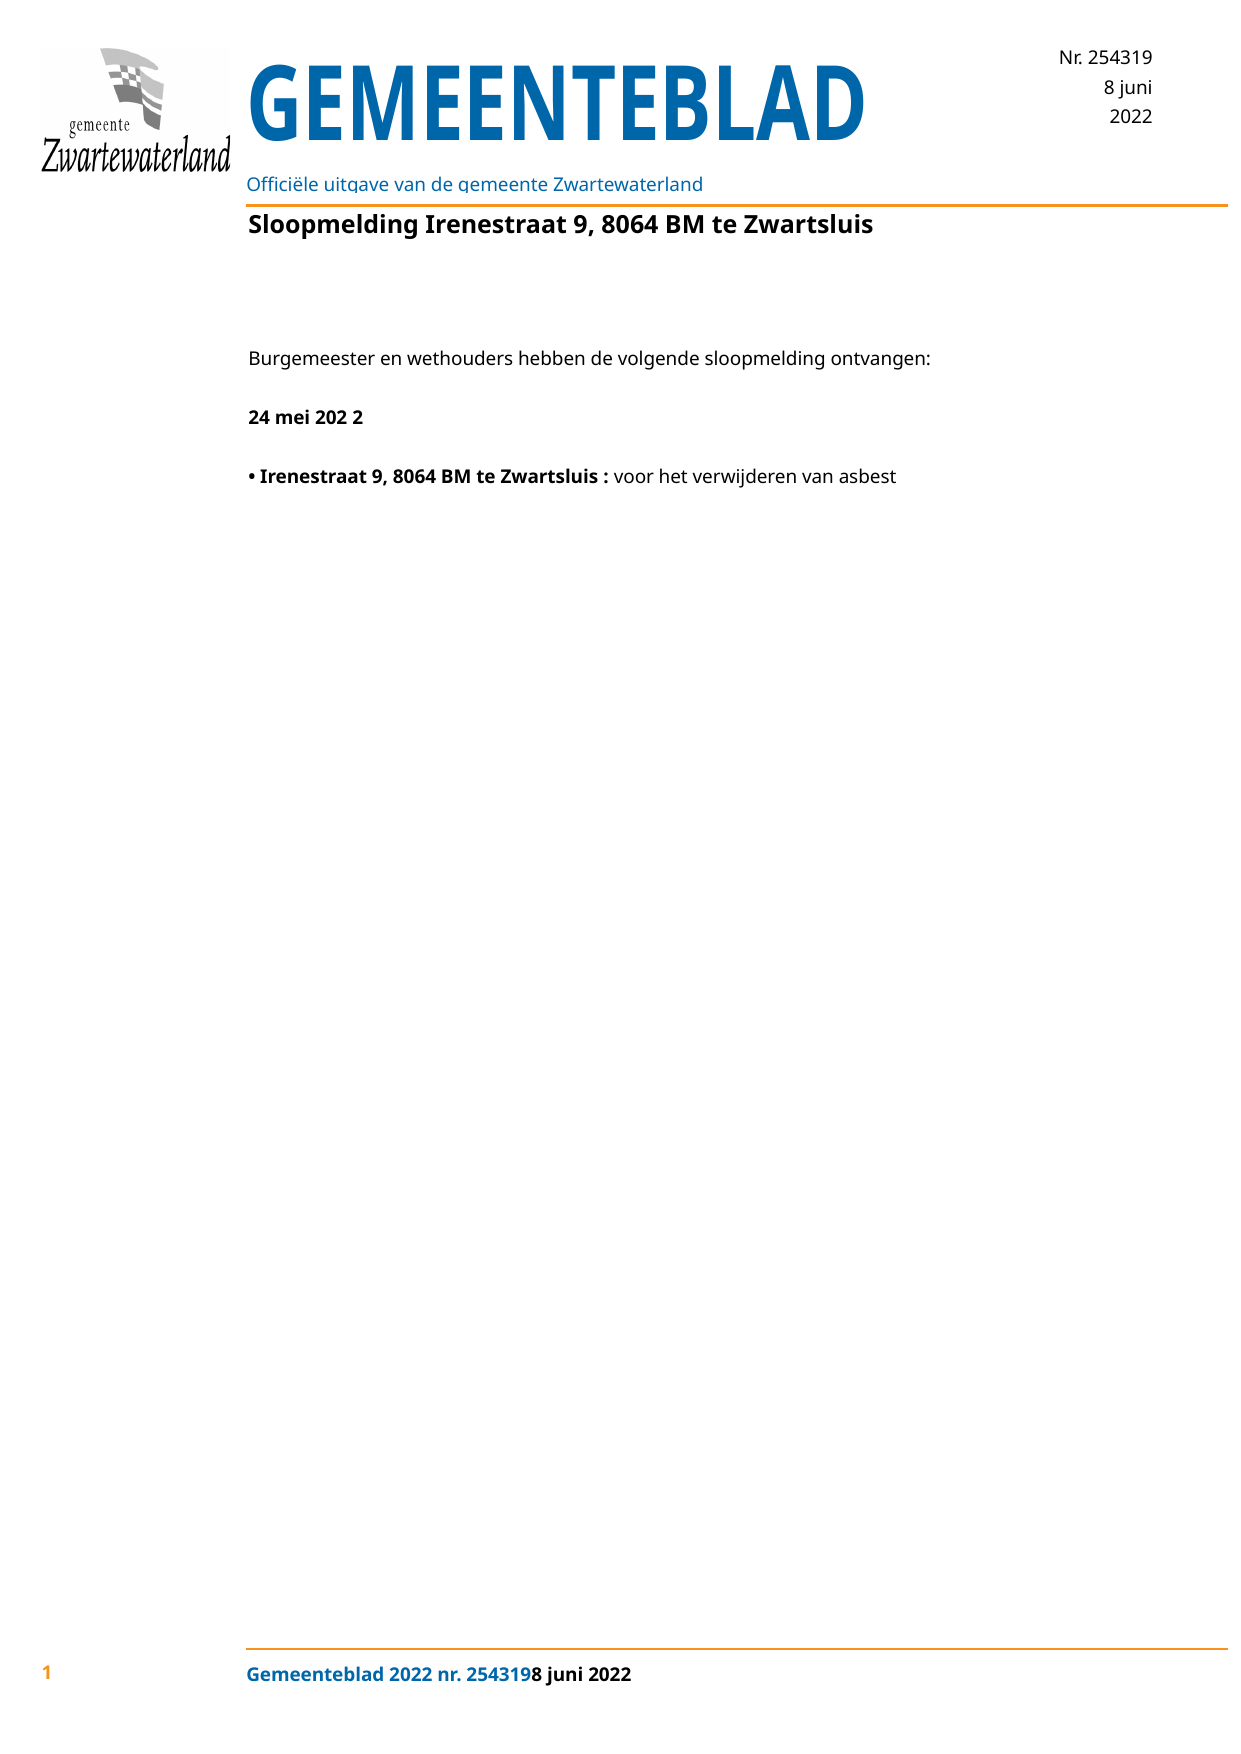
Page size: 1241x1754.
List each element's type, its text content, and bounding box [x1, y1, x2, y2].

text • Irenestraat 9, 8064 BM te Zwartsluis : voor het verwijderen van asbest [248, 464, 1152, 489]
text 24 mei 202 2 [248, 404, 1152, 430]
picture [41, 47, 231, 172]
text Sloopmelding Irenestraat 9, 8064 BM te Zwartsluis [248, 207, 1152, 241]
text Burgemeester en wethouders hebben de volgende sloopmelding ontvangen: [248, 345, 1152, 371]
